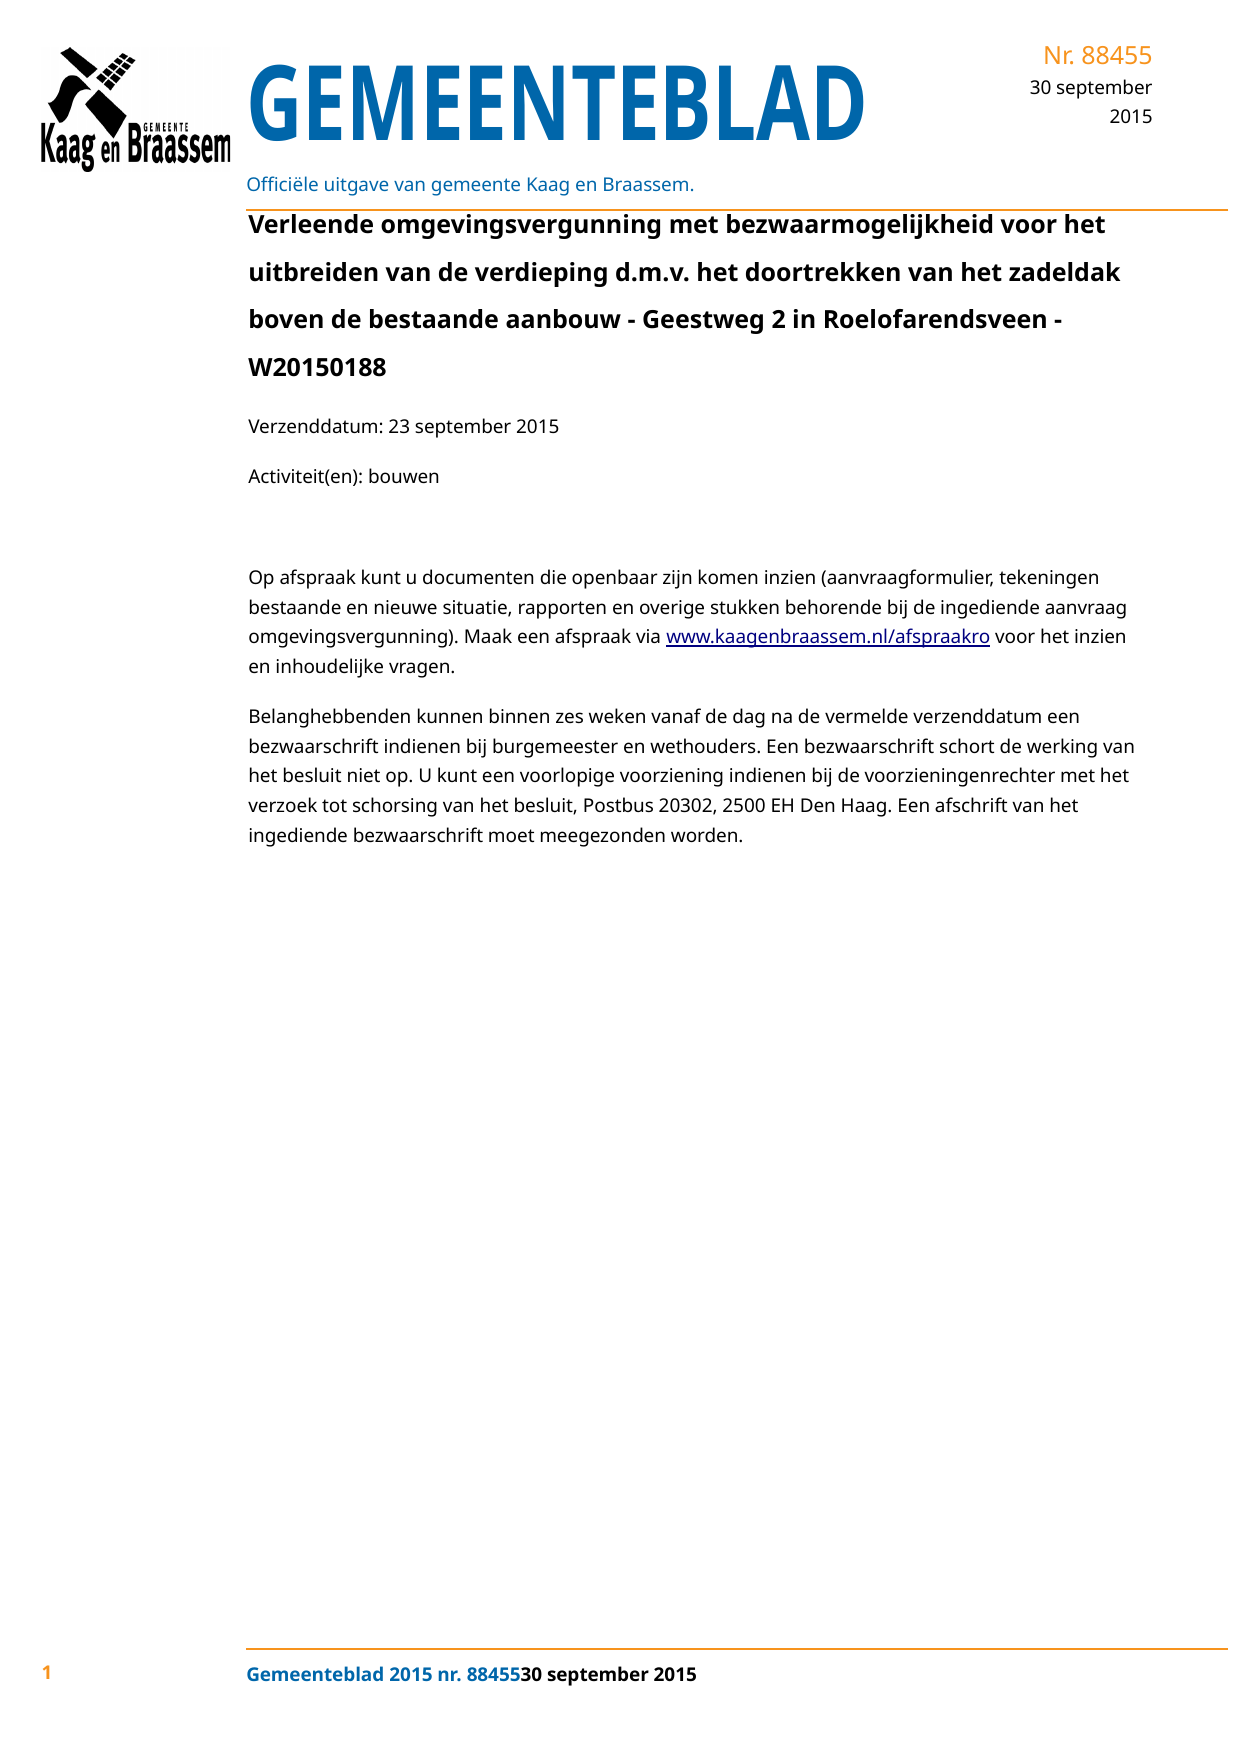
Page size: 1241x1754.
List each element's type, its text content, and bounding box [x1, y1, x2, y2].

picture [41, 47, 231, 172]
text Belanghebbenden kunnen binnen zes weken vanaf de dag na de vermelde verzenddatum een bezwaarschrift indienen bij burgemeester en wethouders. Een bezwaarschrift schort de werking van het besluit niet op. U kunt een voorlopige voorziening indienen bij de voorzieningenrechter met het verzoek tot schorsing van het besluit, Postbus 20302, 2500 EH Den Haag. Een afschrift van het ingediende bezwaarschrift moet meegezonden worden. [248, 703, 1152, 848]
text Verzenddatum: 23 september 2015 [248, 413, 1152, 439]
text Op afspraak kunt u documenten die openbaar zijn komen inzien (aanvraagformulier, tekeningen bestaande en nieuwe situatie, rapporten en overige stukken behorende bij de ingediende aanvraag omgevingsvergunning). Maak een afspraak via www.kaagenbraassem.nl/afspraakro voor het inzien en inhoudelijke vragen. [248, 564, 1152, 679]
text Verleende omgevingsvergunning met bezwaarmogelijkheid voor het uitbreiden van de verdieping d.m.v. het doortrekken van het zadeldak boven de bestaande aanbouw - Geestweg 2 in Roelofarendsveen - W20150188 [248, 211, 1152, 384]
text Activiteit(en): bouwen [248, 463, 1152, 489]
